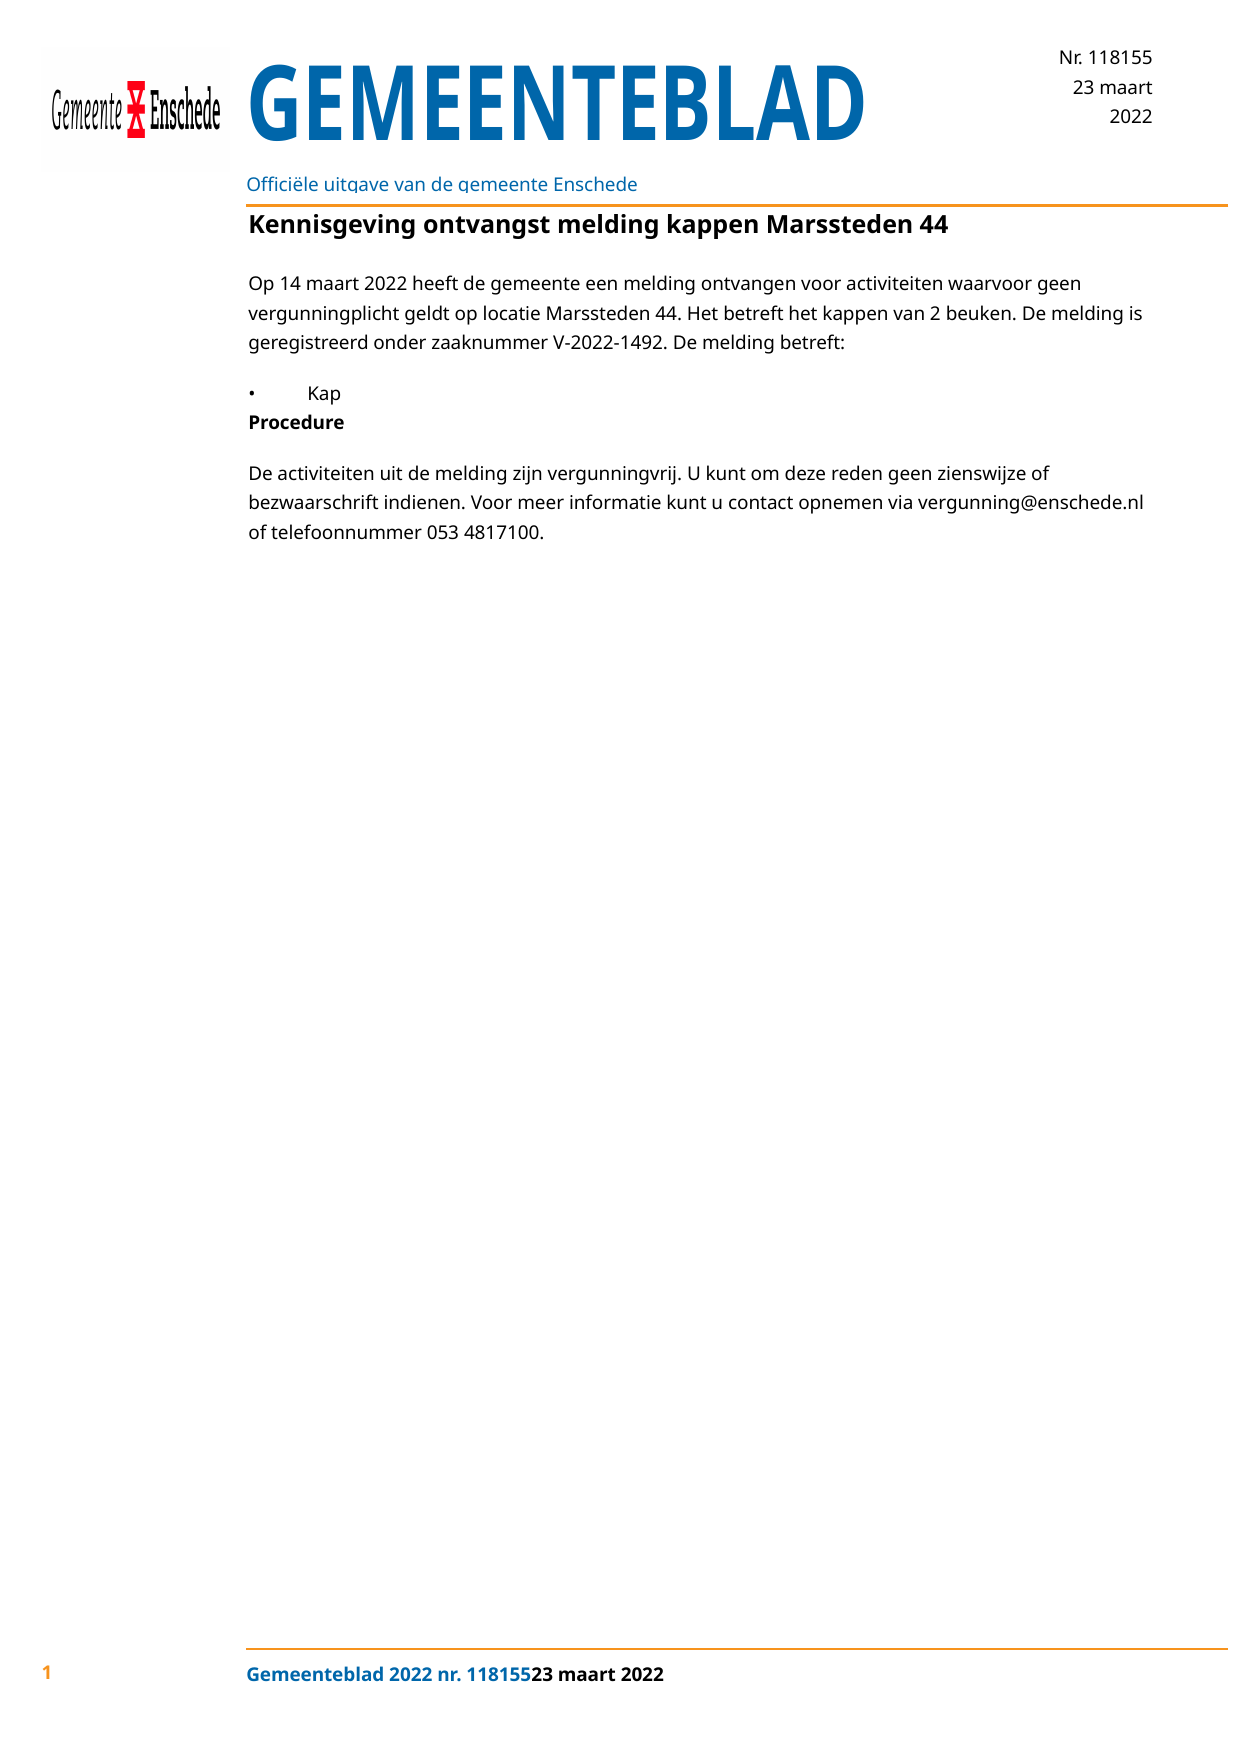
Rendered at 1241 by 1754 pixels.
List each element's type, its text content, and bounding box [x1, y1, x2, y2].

text Kennisgeving ontvangst melding kappen Marssteden 44 [248, 207, 1152, 241]
picture [41, 47, 231, 172]
text Op 14 maart 2022 heeft de gemeente een melding ontvangen voor activiteiten waarvoor geen vergunningplicht geldt op locatie Marssteden 44. Het betreft het kappen van 2 beuken. De melding is geregistreerd onder zaaknummer V-2022-1492. De melding betreft: [248, 270, 1152, 355]
text Procedure [248, 409, 1152, 435]
list Kap [248, 380, 1152, 406]
text De activiteiten uit de melding zijn vergunningvrij. U kunt om deze reden geen zienswijze of bezwaarschrift indienen. Voor meer informatie kunt u contact opnemen via vergunning@enschede.nl of telefoonnummer 053 4817100. [248, 460, 1152, 545]
